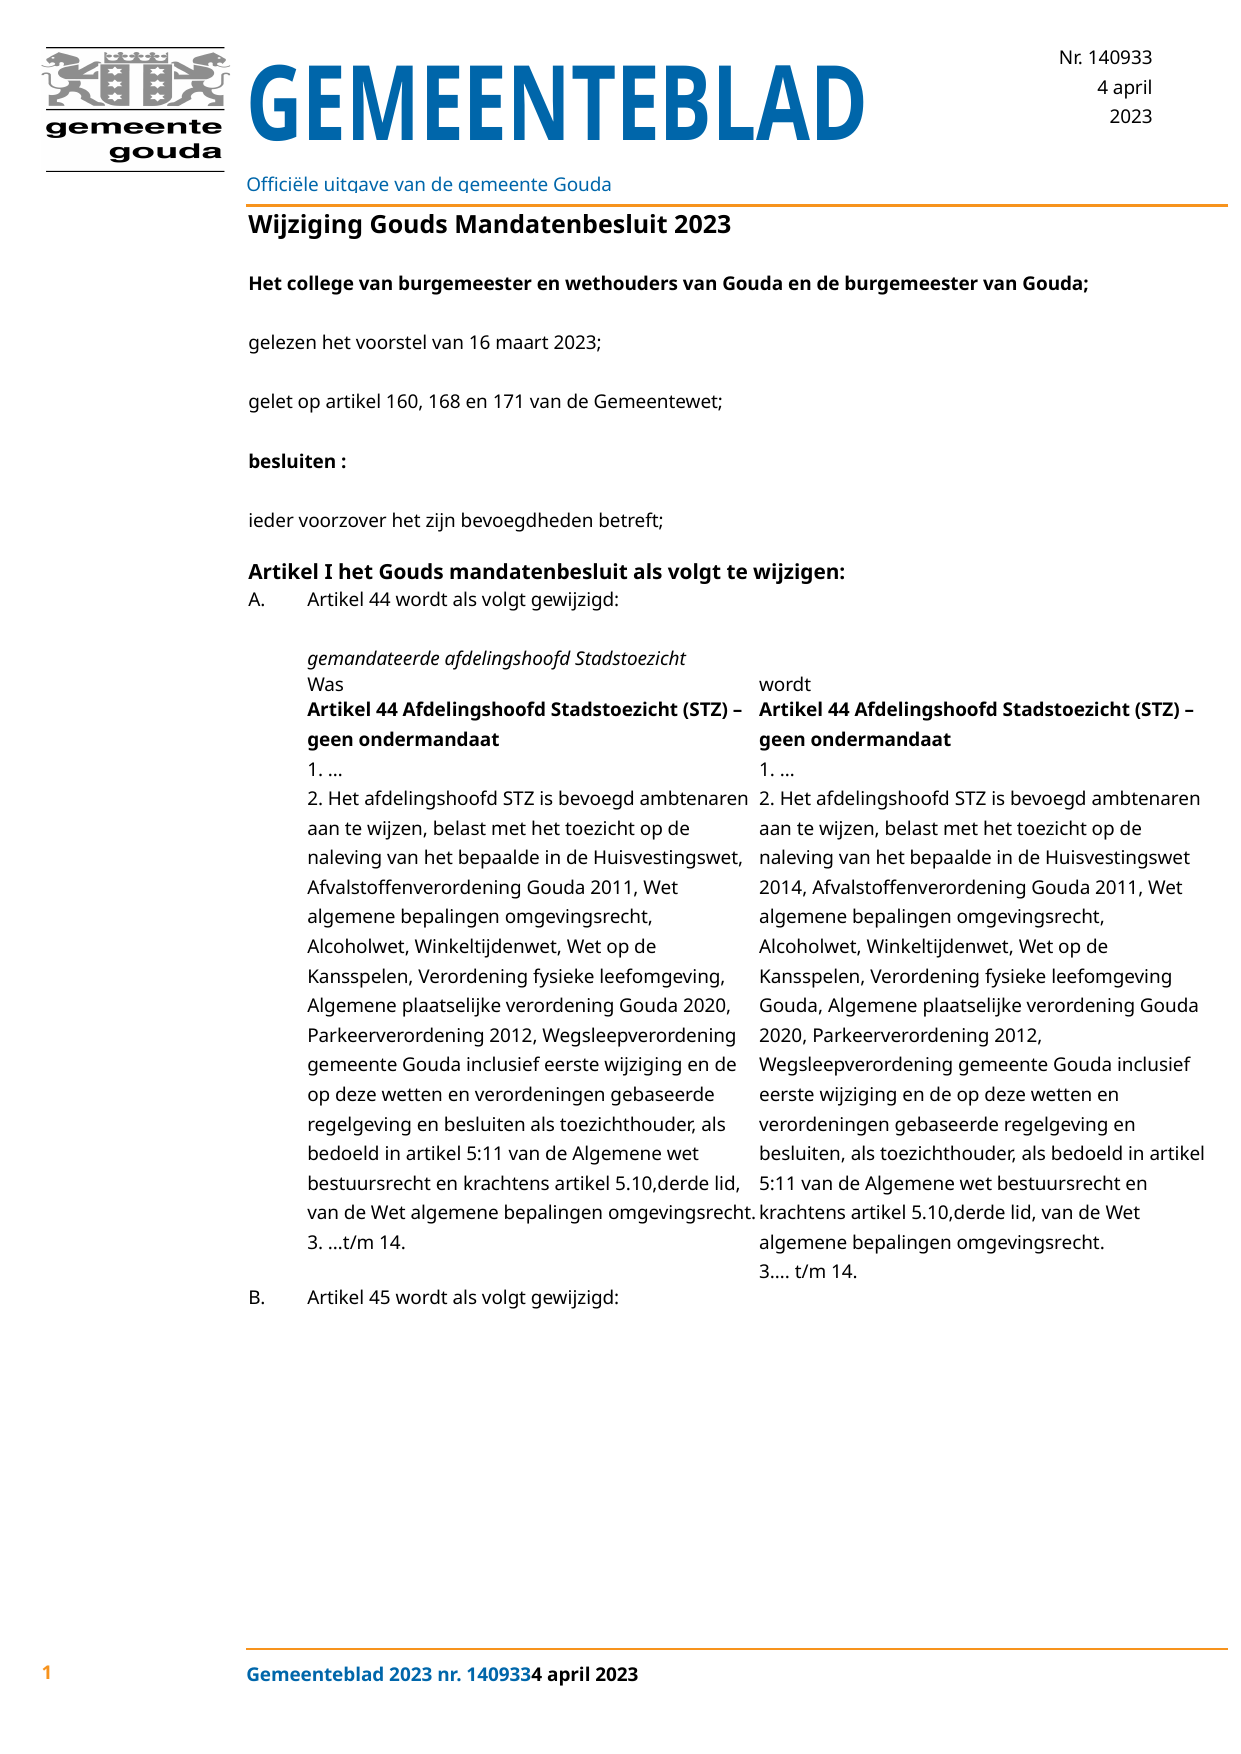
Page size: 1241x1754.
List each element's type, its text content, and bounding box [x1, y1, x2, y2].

text gelet op artikel 160, 168 en 171 van de Gemeentewet; [248, 389, 1152, 414]
text gelezen het voorstel van 16 maart 2023; [248, 329, 1152, 355]
table_cell wordt [759, 671, 1211, 697]
table_cell Artikel 44 Afdelingshoofd Stadstoezicht (STZ) – geen ondermandaat 1. … 2. Het afdelingshoofd STZ is bevoegd ambtenaren aan te wijzen, belast met het toezicht op de naleving van het bepaalde in de Huisvestingswet 2014, Afvalstoffenverordening Gouda 2011, Wet algemene bepalingen omgevingsrecht, Alcoholwet, Winkeltijdenwet, Wet op de Kansspelen, Verordening fysieke leefomgeving Gouda, Algemene plaatselijke verordening Gouda 2020, Parkeerverordening 2012, Wegsleepverordening gemeente Gouda inclusief eerste wijziging en de op deze wetten en verordeningen gebaseerde regelgeving en besluiten, als toezichthouder, als bedoeld in artikel 5:11 van de Algemene wet bestuursrecht en krachtens artikel 5.10,derde lid, van de Wet algemene bepalingen omgevingsrecht. 3…. t/m 14. [759, 697, 1211, 1284]
table_header gemandateerde afdelingshoofd Stadstoezicht [307, 645, 1211, 671]
picture [41, 47, 231, 172]
table_cell Artikel 44 Afdelingshoofd Stadstoezicht (STZ) – geen ondermandaat 1. … 2. Het afdelingshoofd STZ is bevoegd ambtenaren aan te wijzen, belast met het toezicht op de naleving van het bepaalde in de Huisvestingswet, Afvalstoffenverordening Gouda 2011, Wet algemene bepalingen omgevingsrecht, Alcoholwet, Winkeltijdenwet, Wet op de Kansspelen, Verordening fysieke leefomgeving, Algemene plaatselijke verordening Gouda 2020, Parkeerverordening 2012, Wegsleepverordening gemeente Gouda inclusief eerste wijziging en de op deze wetten en verordeningen gebaseerde regelgeving en besluiten als toezichthouder, als bedoeld in artikel 5:11 van de Algemene wet bestuursrecht en krachtens artikel 5.10,derde lid, van de Wet algemene bepalingen omgevingsrecht. 3. …t/m 14. [307, 697, 759, 1284]
text Wijziging Gouds Mandatenbesluit 2023 [248, 207, 1152, 241]
text Het college van burgemeester en wethouders van Gouda en de burgemeester van Gouda; [248, 270, 1152, 296]
list Artikel 44 wordt als volgt gewijzigd: [248, 586, 1152, 612]
text Artikel I het Gouds mandatenbesluit als volgt te wijzigen: [248, 557, 1152, 586]
text ieder voorzover het zijn bevoegdheden betreft; [248, 507, 1152, 533]
list Artikel 45 wordt als volgt gewijzigd: [248, 1284, 1152, 1310]
text besluiten : [248, 448, 1152, 473]
table_cell Was [307, 671, 759, 697]
